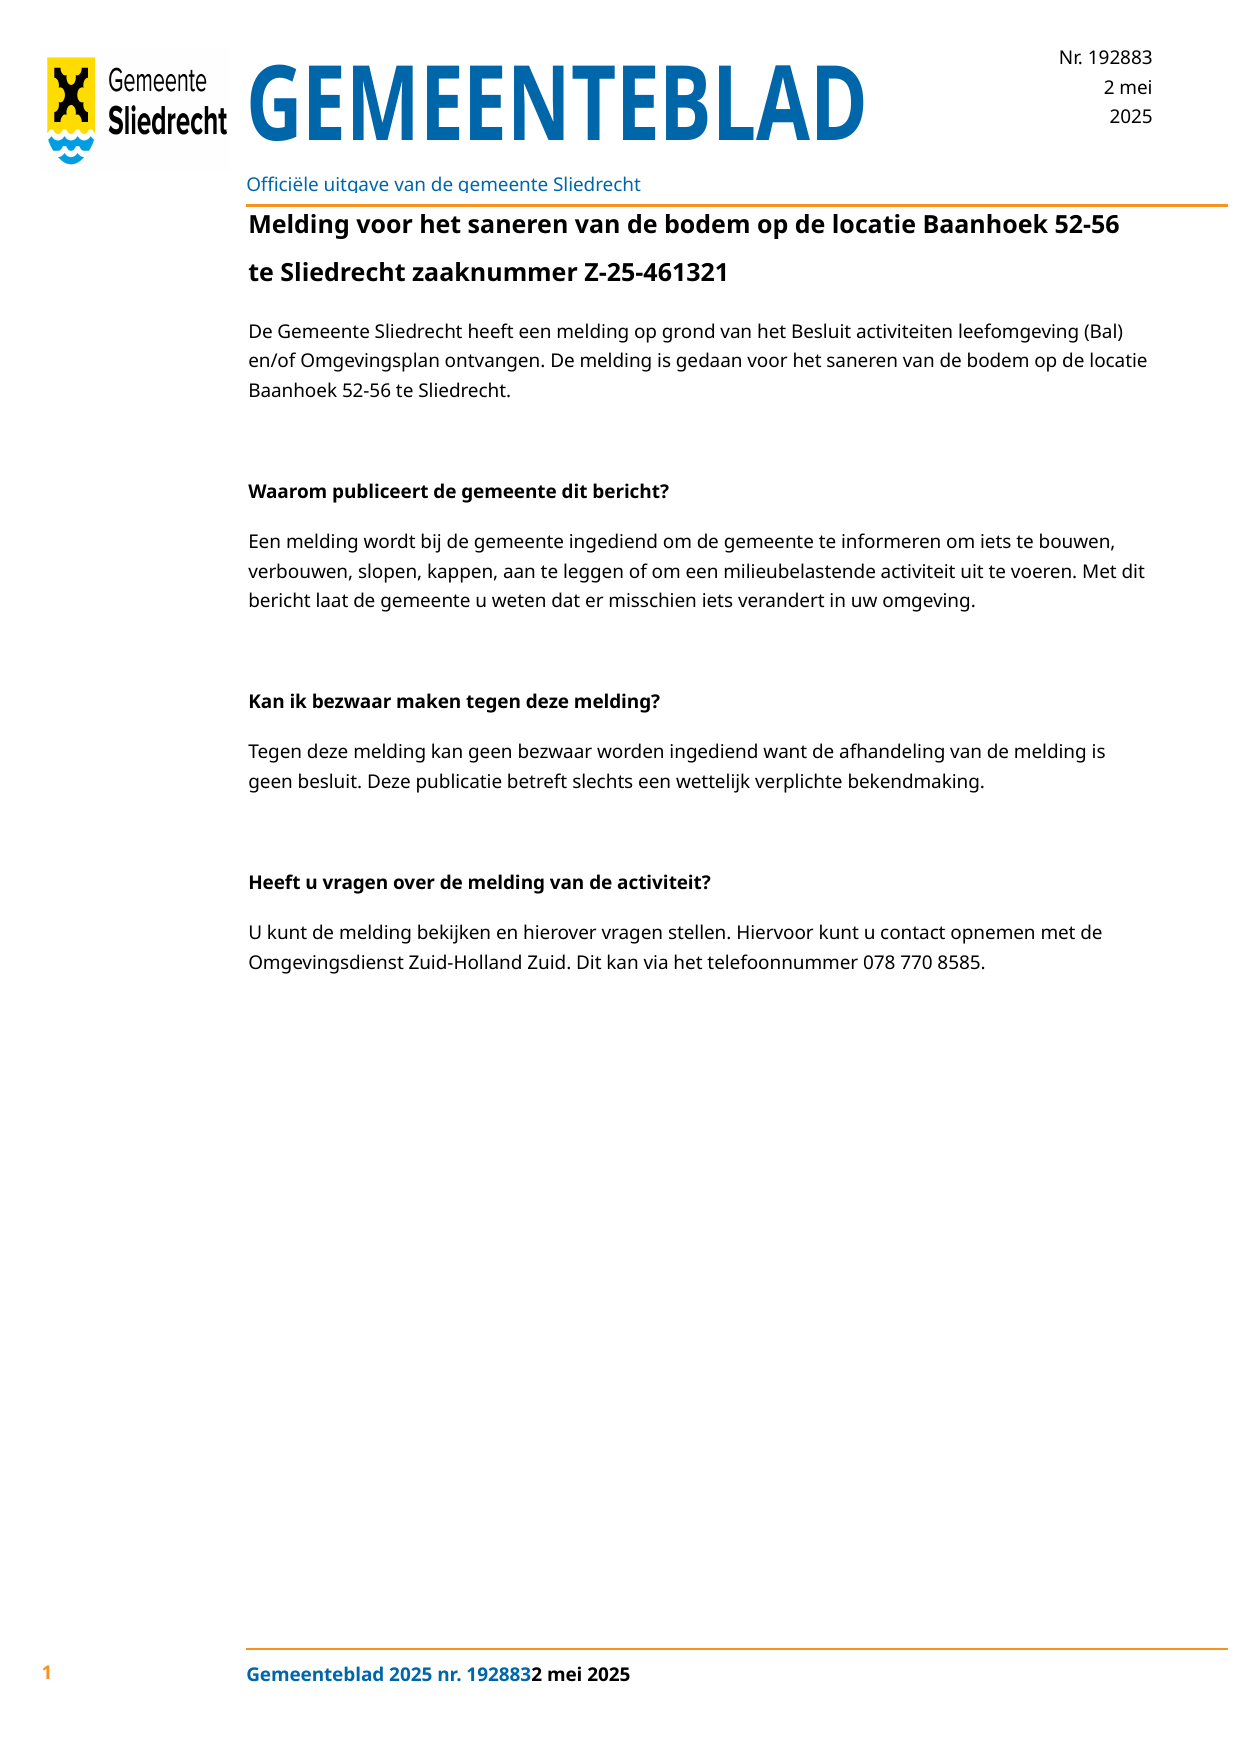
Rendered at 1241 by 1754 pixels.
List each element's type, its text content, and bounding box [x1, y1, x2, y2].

text Kan ik bezwaar maken tegen deze melding? [248, 688, 1152, 714]
text Melding voor het saneren van de bodem op de locatie Baanhoek 52-56 te Sliedrecht zaaknummer Z-25-461321 [248, 207, 1152, 288]
text Tegen deze melding kan geen bezwaar worden ingediend want de afhandeling van de melding is geen besluit. Deze publicatie betreft slechts een wettelijk verplichte bekendmaking. [248, 739, 1152, 794]
text De Gemeente Sliedrecht heeft een melding op grond van het Besluit activiteiten leefomgeving (Bal) en/of Omgevingsplan ontvangen. De melding is gedaan voor het saneren van de bodem op de locatie Baanhoek 52-56 te Sliedrecht. [248, 318, 1152, 403]
text Een melding wordt bij de gemeente ingediend om de gemeente te informeren om iets te bouwen, verbouwen, slopen, kappen, aan te leggen of om een milieubelastende activiteit uit te voeren. Met dit bericht laat de gemeente u weten dat er misschien iets verandert in uw omgeving. [248, 528, 1152, 613]
picture [41, 47, 231, 172]
text Waarom publiceert de gemeente dit bericht? [248, 478, 1152, 504]
text Heeft u vragen over de melding van de activiteit? [248, 869, 1152, 895]
text U kunt de melding bekijken en hierover vragen stellen. Hiervoor kunt u contact opnemen met de Omgevingsdienst Zuid-Holland Zuid. Dit kan via het telefoonnummer 078 770 8585. [248, 919, 1152, 975]
